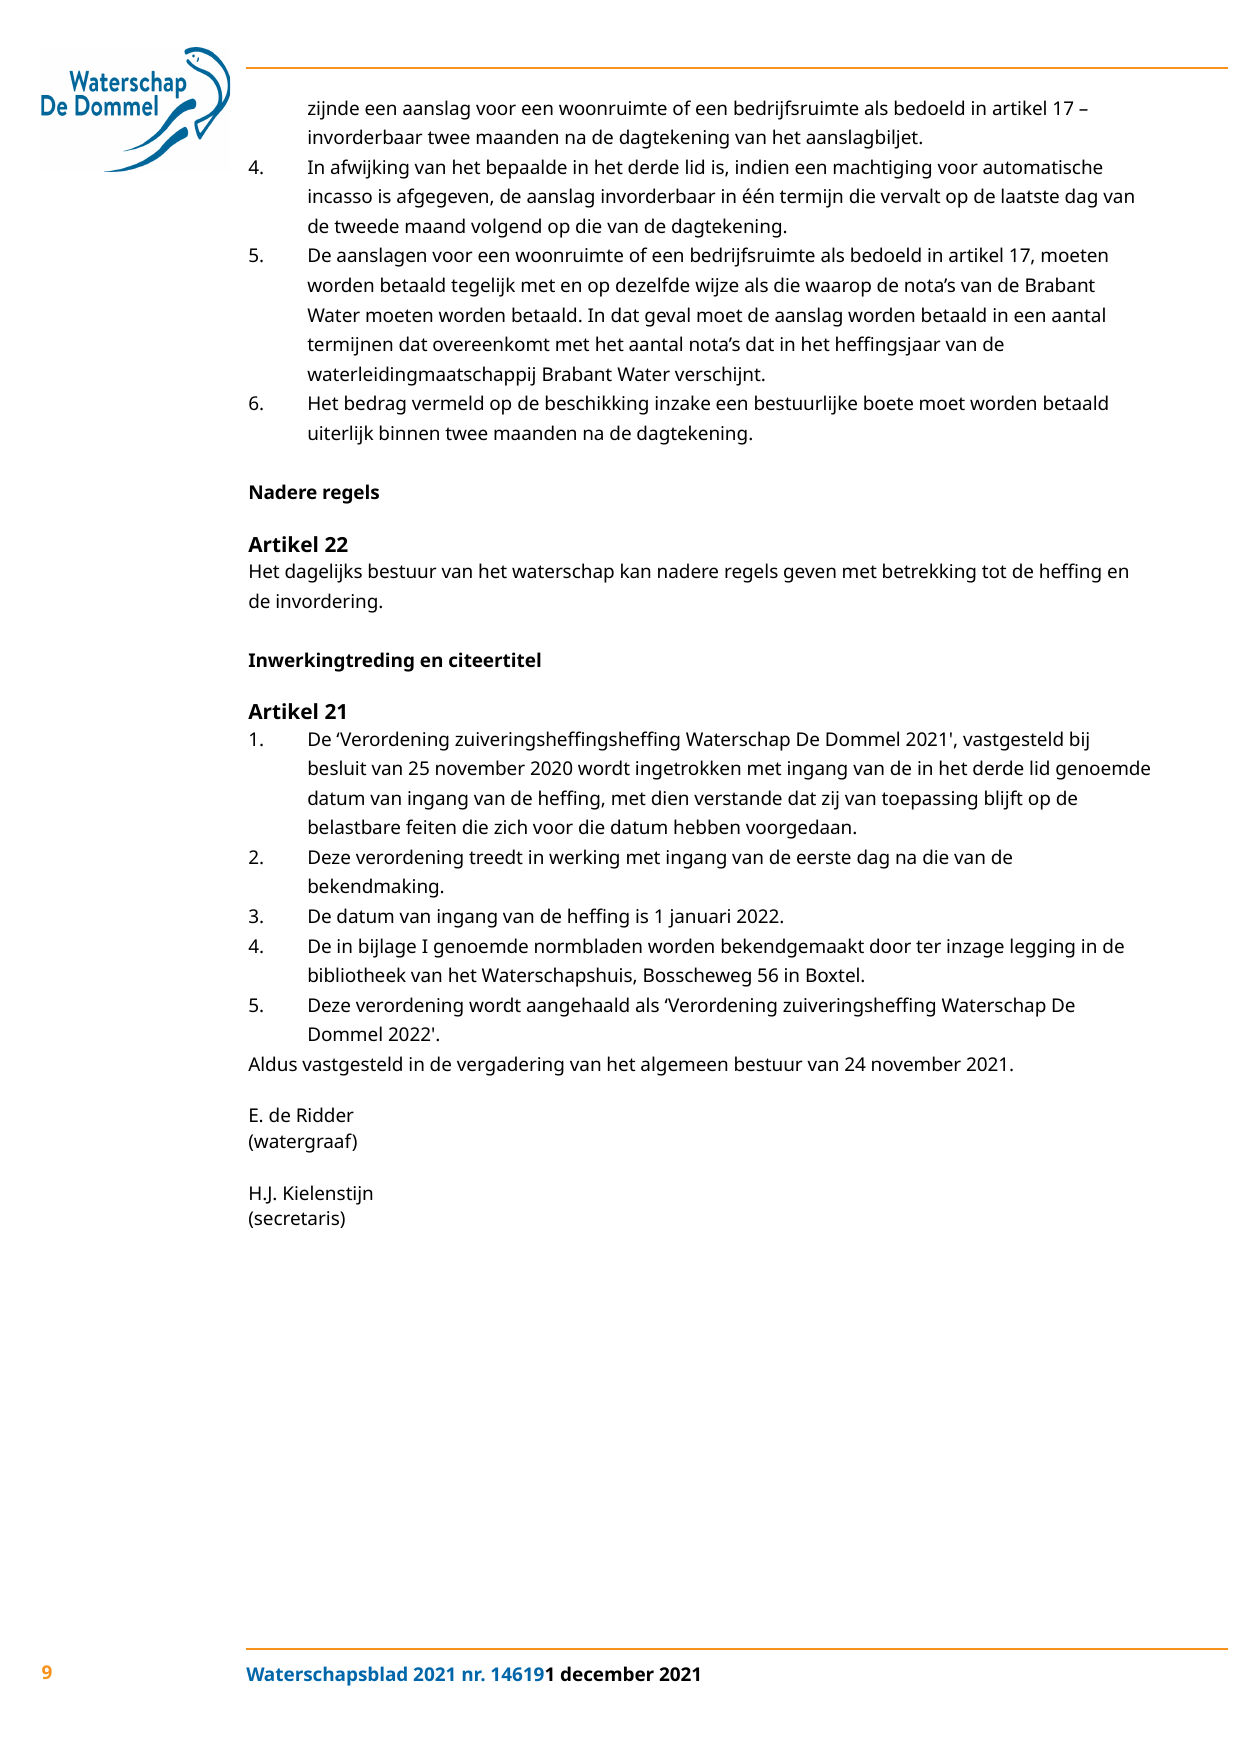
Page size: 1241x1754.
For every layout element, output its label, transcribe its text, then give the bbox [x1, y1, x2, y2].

text E. de Ridder [248, 1103, 1152, 1128]
list De aanslagen voor een woonruimte of een bedrijfsruimte als bedoeld in artikel 17, moeten worden betaald tegelijk met en op dezelfde wijze als die waarop de nota’s van de Brabant Water moeten worden betaald. In dat geval moet de aanslag worden betaald in een aantal termijnen dat overeenkomt met het aantal nota’s dat in het heffingsjaar van de waterleidingmaatschappij Brabant Water verschijnt. [248, 243, 1152, 387]
text (secretaris) [248, 1206, 1152, 1231]
list Deze verordening treedt in werking met ingang van de eerste dag na die van de bekendmaking. [248, 844, 1152, 899]
text H.J. Kielenstijn [248, 1180, 1152, 1206]
list De ‘Verordening zuiveringsheffingsheffing Waterschap De Dommel 2021', vastgesteld bij besluit van 25 november 2020 wordt ingetrokken met ingang van de in het derde lid genoemde datum van ingang van de heffing, met dien verstande dat zij van toepassing blijft op de belastbare feiten die zich voor die datum hebben voorgedaan. [248, 726, 1152, 840]
list De in bijlage I genoemde normbladen worden bekendgemaakt door ter inzage legging in de bibliotheek van het Waterschapshuis, Bosscheweg 56 in Boxtel. [248, 933, 1152, 988]
text Aldus vastgesteld in de vergadering van het algemeen bestuur van 24 november 2021. [248, 1051, 1152, 1077]
picture [204, 47, 231, 76]
picture [45, 99, 51, 111]
list zijnde een aanslag voor een woonruimte of een bedrijfsruimte als bedoeld in artikel 17 – invorderbaar twee maanden na de dagtekening van het aanslagbiljet. [248, 95, 1152, 150]
text Artikel 22 [248, 530, 1152, 558]
text Het dagelijks bestuur van het waterschap kan nadere regels geven met betrekking tot de heffing en de invordering. [248, 558, 1152, 613]
list Het bedrag vermeld op de beschikking inzake een bestuurlijke boete moet worden betaald uiterlijk binnen twee maanden na de dagtekening. [248, 391, 1152, 446]
list In afwijking van het bepaalde in het derde lid is, indien een machtiging voor automatische incasso is afgegeven, de aanslag invorderbaar in één termijn die vervalt op de laatste dag van de tweede maand volgend op die van de dagtekening. [248, 154, 1152, 239]
text Inwerkingtreding en citeertitel [248, 647, 1152, 673]
picture [198, 118, 210, 131]
text Artikel 21 [248, 697, 1152, 726]
text (watergraaf) [248, 1128, 1152, 1154]
picture [41, 47, 231, 172]
list De datum van ingang van de heffing is 1 januari 2022. [248, 903, 1152, 929]
list Deze verordening wordt aangehaald als ‘Verordening zuiveringsheffing Waterschap De Dommel 2022'. [248, 992, 1152, 1047]
text Nadere regels [248, 479, 1152, 505]
